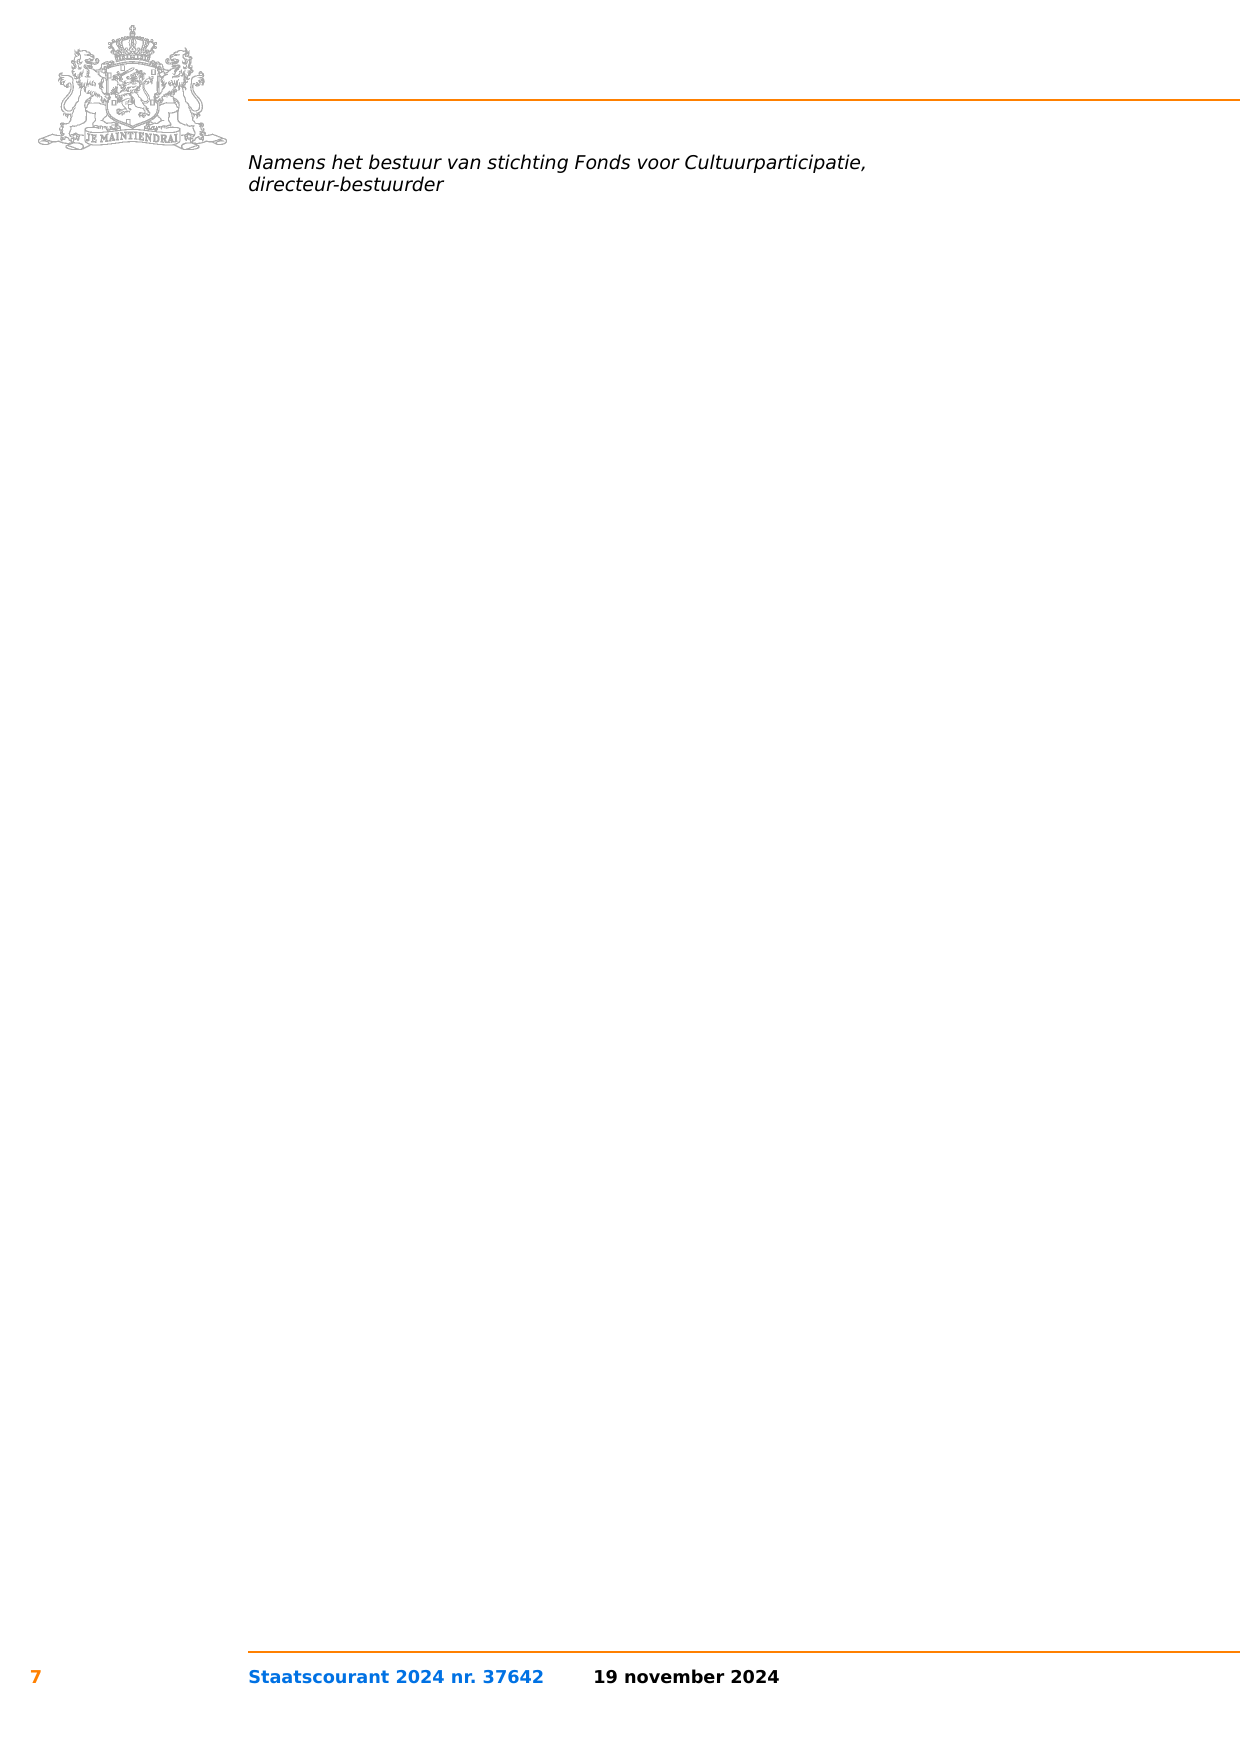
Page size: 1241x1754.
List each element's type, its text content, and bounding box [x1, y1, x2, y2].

picture [38, 25, 227, 150]
text Namens het bestuur van stichting Fonds voor Cultuurparticipatie, directeur-bestuurder [248, 130, 1163, 196]
